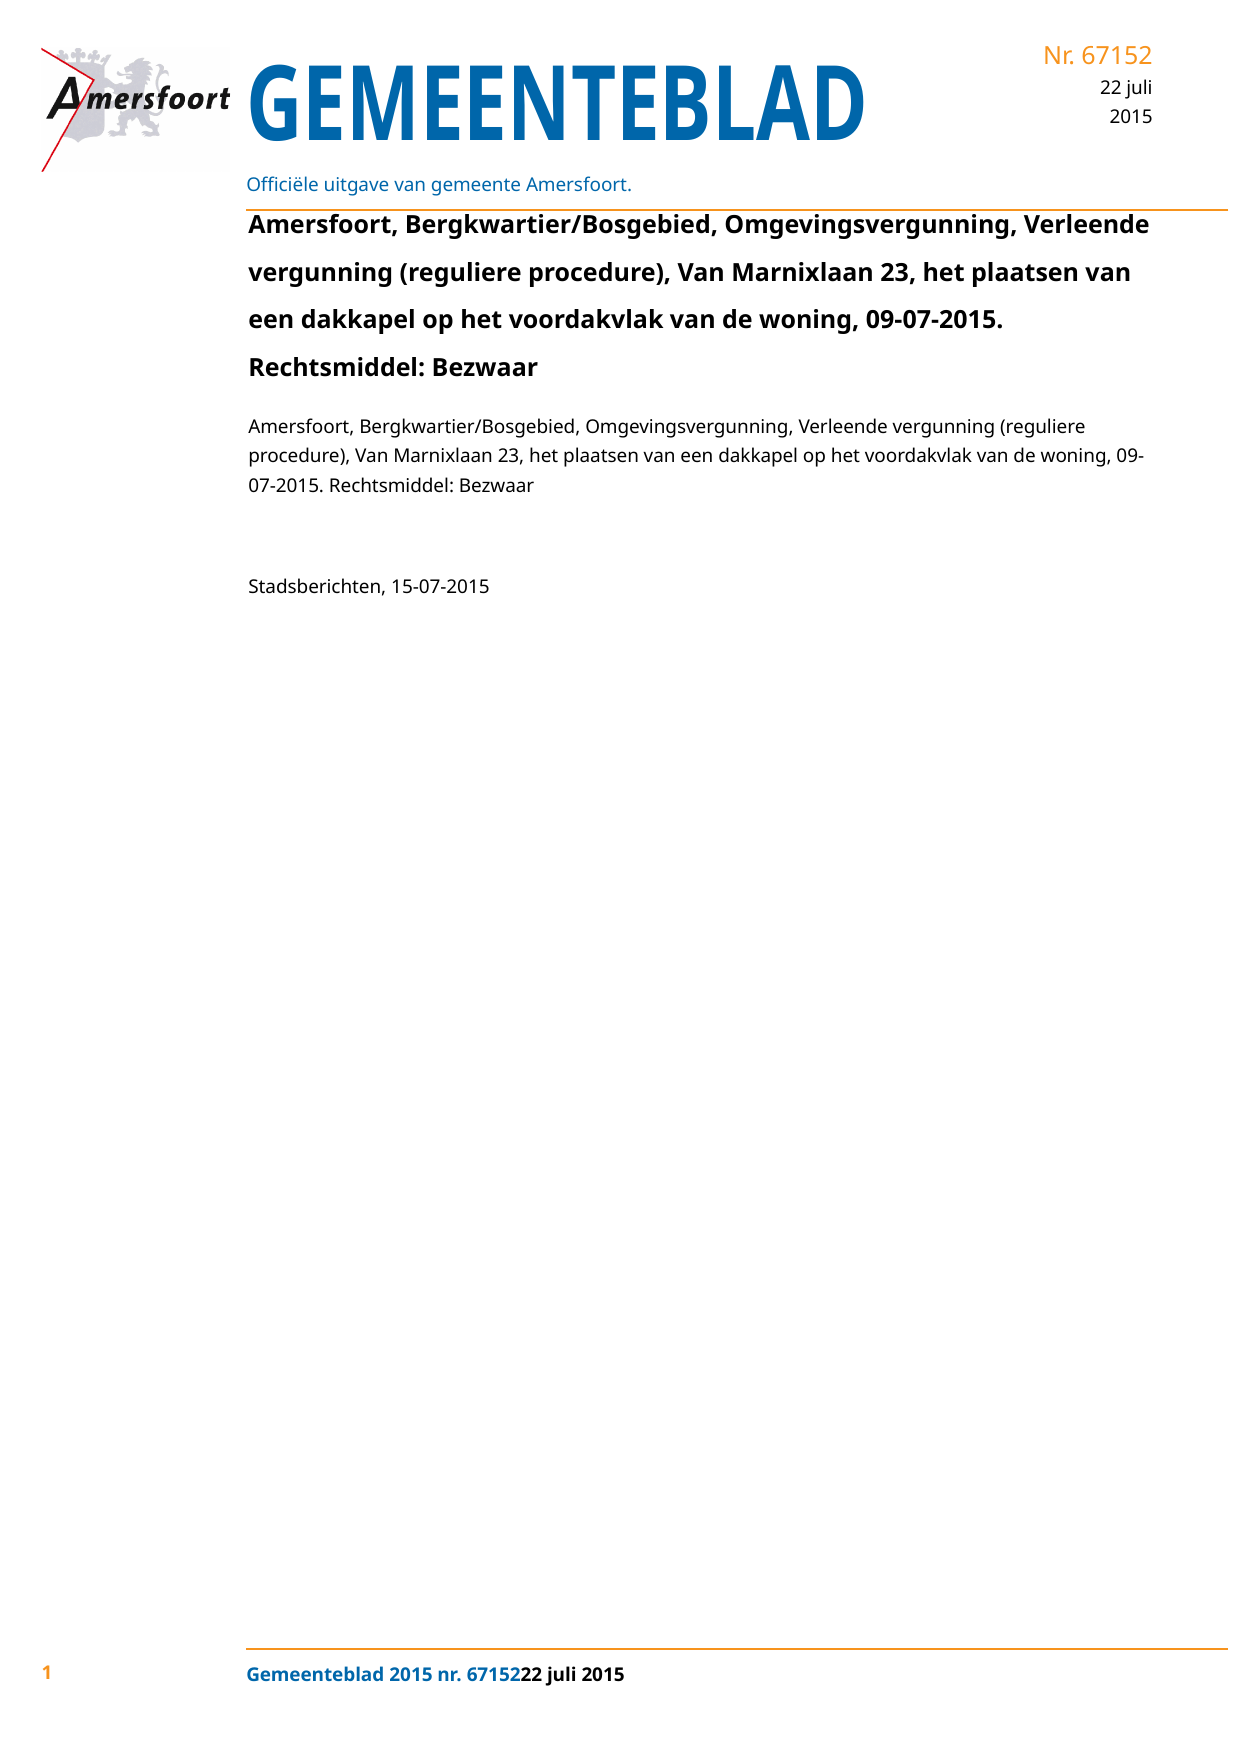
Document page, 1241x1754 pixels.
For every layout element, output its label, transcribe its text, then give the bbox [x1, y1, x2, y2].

text Amersfoort, Bergkwartier/Bosgebied, Omgevingsvergunning, Verleende vergunning (reguliere procedure), Van Marnixlaan 23, het plaatsen van een dakkapel op het voordakvlak van de woning, 09-07-2015. Rechtsmiddel: Bezwaar [248, 413, 1152, 498]
text Stadsberichten, 15-07-2015 [248, 573, 1152, 599]
text Amersfoort, Bergkwartier/Bosgebied, Omgevingsvergunning, Verleende vergunning (reguliere procedure), Van Marnixlaan 23, het plaatsen van een dakkapel op het voordakvlak van de woning, 09-07-2015. Rechtsmiddel: Bezwaar [248, 211, 1152, 384]
picture [41, 47, 231, 172]
